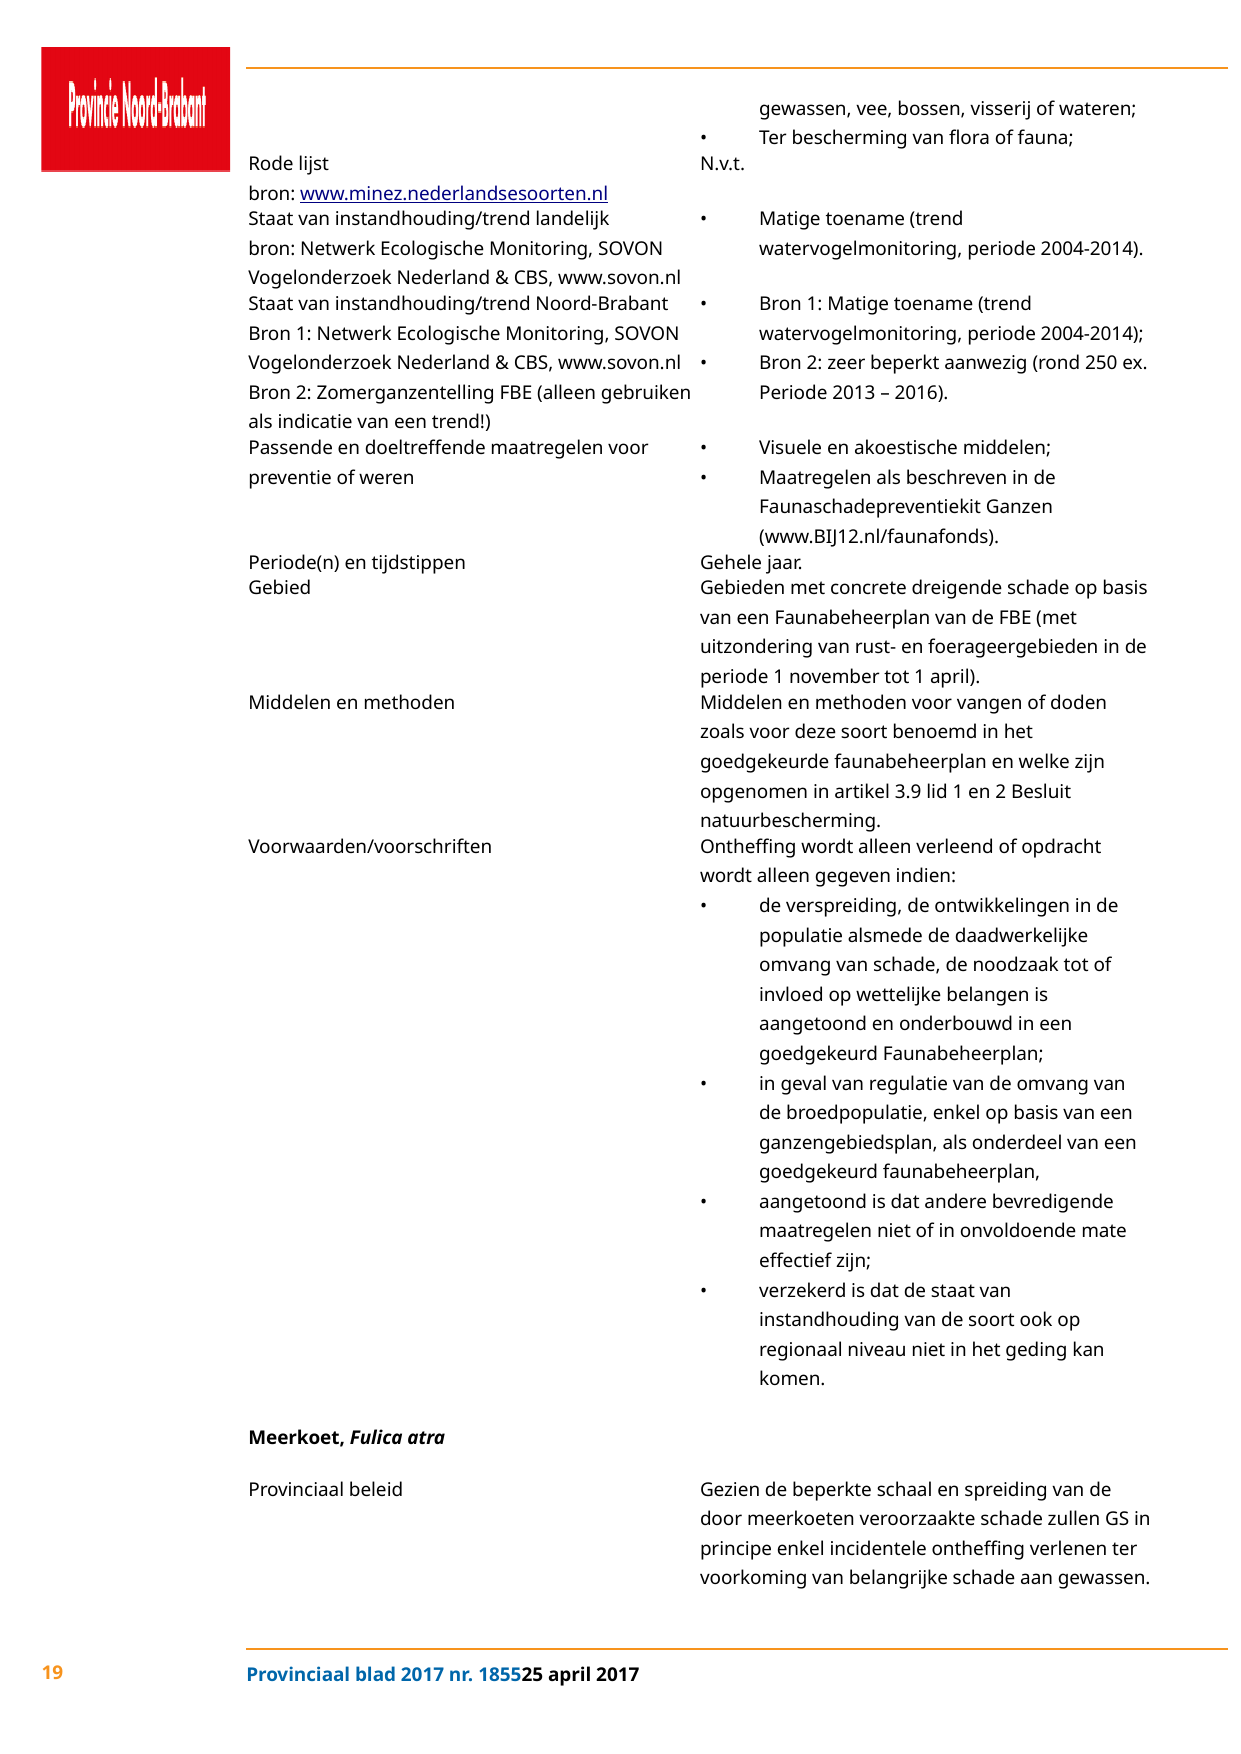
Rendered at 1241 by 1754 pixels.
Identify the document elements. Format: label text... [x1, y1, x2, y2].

table_cell gewassen, vee, bossen, visserij of wateren; Ter bescherming van flora of fauna; [700, 95, 1152, 150]
table_cell N.v.t. [700, 150, 1152, 205]
table_cell [248, 1450, 700, 1476]
table_cell Gebied [248, 575, 700, 689]
table_cell Rode lijst bron: www.minez.nederlandsesoorten.nl [248, 150, 700, 205]
table_cell Ontheffing wordt alleen verleend of opdracht wordt alleen gegeven indien: de verspreiding, de ontwikkelingen in de populatie alsmede de daadwerkelijke omvang van schade, de noodzaak tot of invloed op wettelijke belangen is aangetoond en onderbouwd in een goedgekeurd Faunabeheerplan; in geval van regulatie van de omvang van de broedpopulatie, enkel op basis van een ganzengebiedsplan, als onderdeel van een goedgekeurd faunabeheerplan, aangetoond is dat andere bevredigende maatregelen niet of in onvoldoende mate effectief zijn; verzekerd is dat de staat van instandhouding van de soort ook op regionaal niveau niet in het geding kan komen. [700, 833, 1152, 1391]
table_cell Bron 1: Matige toename (trend watervogelmonitoring, periode 2004-2014); Bron 2: zeer beperkt aanwezig (rond 250 ex. Periode 2013 – 2016). [700, 290, 1152, 434]
table_cell Visuele en akoestische middelen; Maatregelen als beschreven in de Faunaschadepreventiekit Ganzen (www.BIJ12.nl/faunafonds). [700, 434, 1152, 549]
table_cell Gebieden met concrete dreigende schade op basis van een Faunabeheerplan van de FBE (met uitzondering van rust- en foerageergebieden in de periode 1 november tot 1 april). [700, 575, 1152, 689]
table_header Meerkoet, Fulica atra [248, 1424, 700, 1450]
table_cell Matige toename (trend watervogelmonitoring, periode 2004-2014). [700, 205, 1152, 290]
table_cell Staat van instandhouding/trend landelijk bron: Netwerk Ecologische Monitoring, SOVON Vogelonderzoek Nederland & CBS, www.sovon.nl [248, 205, 700, 290]
table_cell Middelen en methoden voor vangen of doden zoals voor deze soort benoemd in het goedgekeurde faunabeheerplan en welke zijn opgenomen in artikel 3.9 lid 1 en 2 Besluit natuurbescherming. [700, 689, 1152, 833]
table_cell Middelen en methoden [248, 689, 700, 833]
table_cell Staat van instandhouding/trend Noord-Brabant Bron 1: Netwerk Ecologische Monitoring, SOVON Vogelonderzoek Nederland & CBS, www.sovon.nl Bron 2: Zomerganzentelling FBE (alleen gebruiken als indicatie van een trend!) [248, 290, 700, 434]
table_cell Passende en doeltreffende maatregelen voor preventie of weren [248, 434, 700, 549]
table_header [700, 1424, 1152, 1450]
table_cell [248, 95, 700, 150]
table_cell Voorwaarden/voorschriften [248, 833, 700, 1391]
table_header Provinciaal beleid [248, 1476, 700, 1590]
table_header Gezien de beperkte schaal en spreiding van de door meerkoeten veroorzaakte schade zullen GS in principe enkel incidentele ontheffing verlenen ter voorkoming van belangrijke schade aan gewassen. [700, 1476, 1152, 1590]
table_cell Periode(n) en tijdstippen [248, 549, 700, 574]
table_cell Gehele jaar. [700, 549, 1152, 574]
picture [41, 47, 231, 172]
